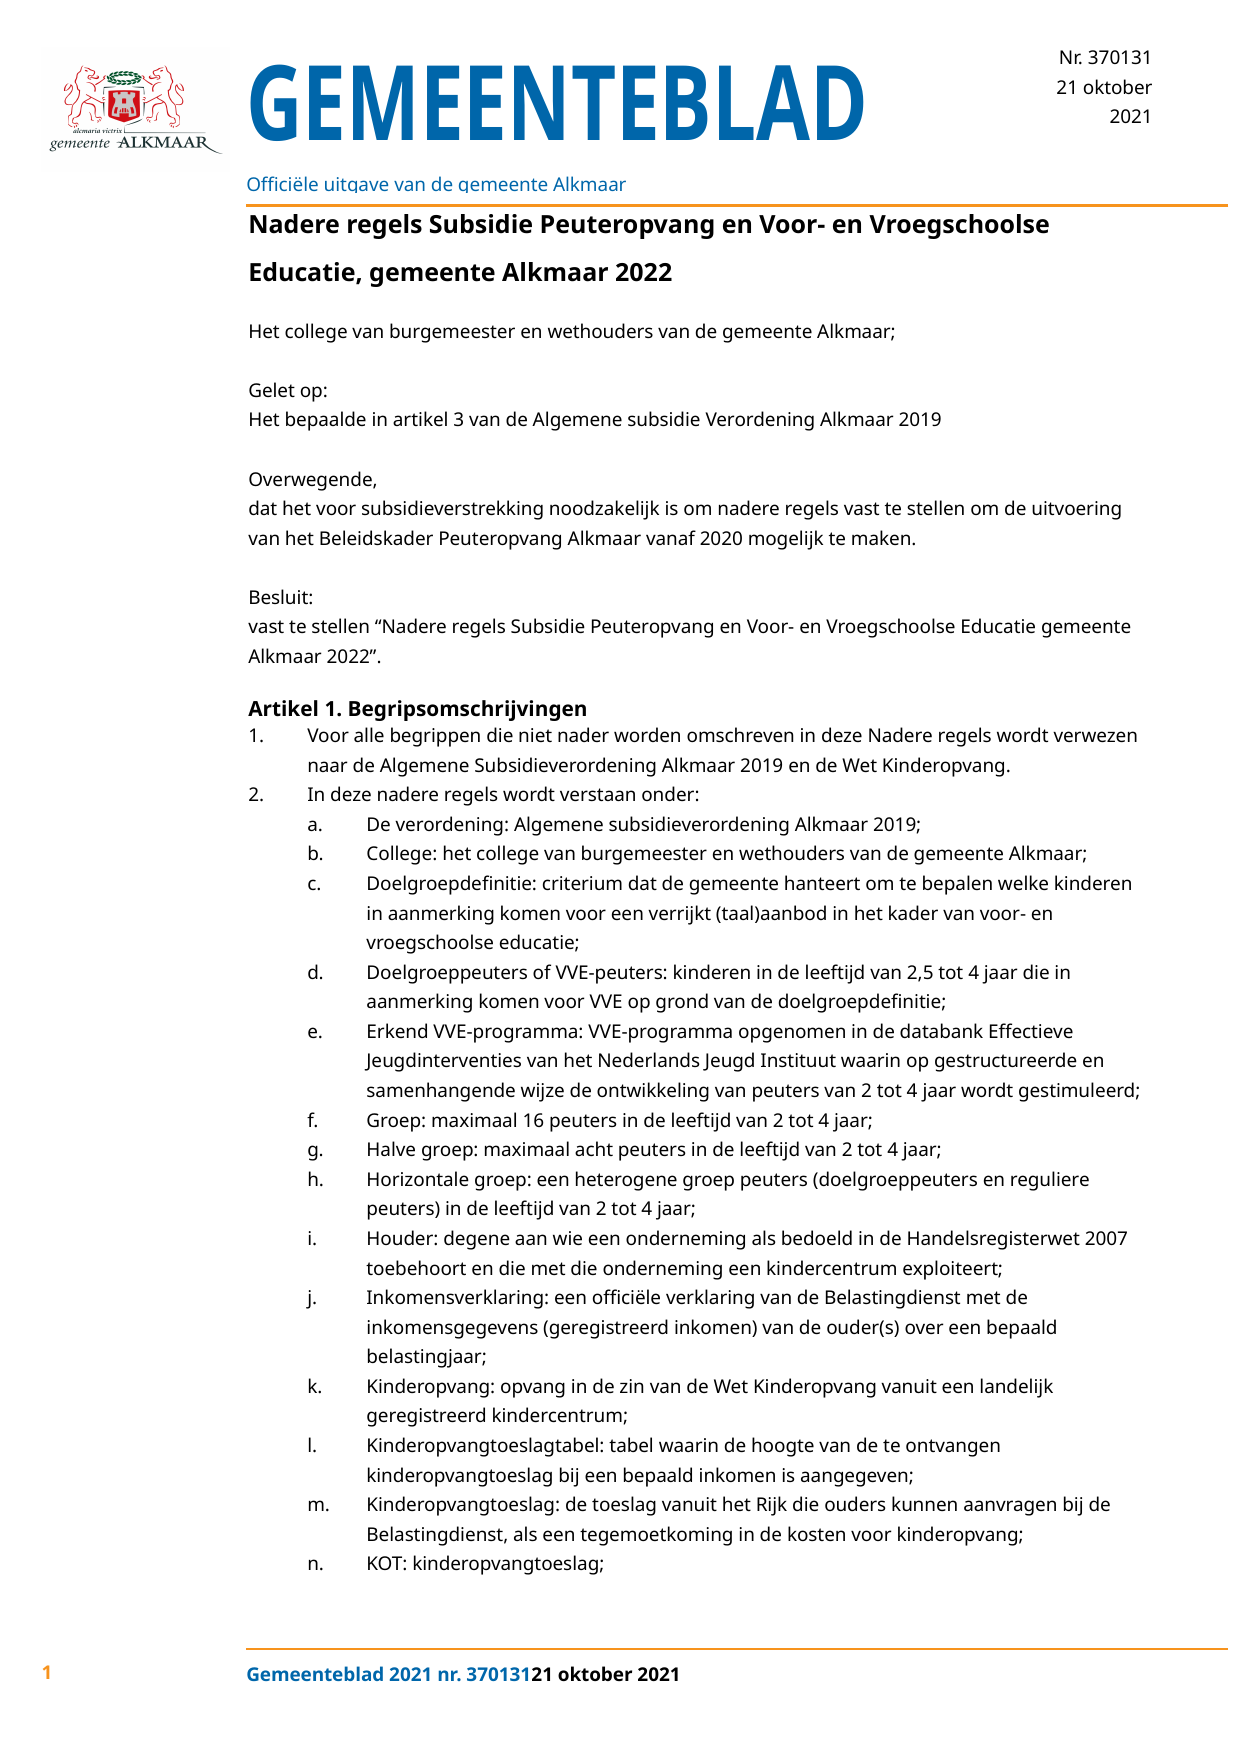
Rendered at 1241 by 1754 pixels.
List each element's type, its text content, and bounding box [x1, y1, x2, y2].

text vast te stellen “Nadere regels Subsidie Peuteropvang en Voor- en Vroegschoolse Educatie gemeente Alkmaar 2022”. [248, 614, 1152, 669]
text Besluit: [248, 584, 1152, 610]
list Doelgroeppeuters of VVE-peuters: kinderen in de leeftijd van 2,5 tot 4 jaar die in aanmerking komen voor VVE op grond van de doelgroepdefinitie; [307, 959, 1152, 1014]
text Gelet op: [248, 377, 1152, 403]
text Het bepaalde in artikel 3 van de Algemene subsidie Verordening Alkmaar 2019 [248, 407, 1152, 432]
picture [41, 47, 231, 172]
text Het college van burgemeester en wethouders van de gemeente Alkmaar; [248, 318, 1152, 344]
list Houder: degene aan wie een onderneming als bedoeld in de Handelsregisterwet 2007 toebehoort en die met die onderneming een kindercentrum exploiteert; [307, 1225, 1152, 1280]
text Artikel 1. Begripsomschrijvingen [248, 694, 1152, 722]
list Voor alle begrippen die niet nader worden omschreven in deze Nadere regels wordt verwezen naar de Algemene Subsidieverordening Alkmaar 2019 en de Wet Kinderopvang. [248, 722, 1152, 777]
text Nadere regels Subsidie Peuteropvang en Voor- en Vroegschoolse Educatie, gemeente Alkmaar 2022 [248, 207, 1152, 288]
list College: het college van burgemeester en wethouders van de gemeente Alkmaar; [307, 841, 1152, 866]
list Doelgroepdefinitie: criterium dat de gemeente hanteert om te bepalen welke kinderen in aanmerking komen voor een verrijkt (taal)aanbod in het kader van voor- en vroegschoolse educatie; [307, 870, 1152, 955]
list Inkomensverklaring: een officiële verklaring van de Belastingdienst met de inkomensgegevens (geregistreerd inkomen) van de ouder(s) over een bepaald belastingjaar; [307, 1284, 1152, 1369]
list Kinderopvang: opvang in de zin van de Wet Kinderopvang vanuit een landelijk geregistreerd kindercentrum; [307, 1373, 1152, 1428]
list Kinderopvangtoeslag: de toeslag vanuit het Rijk die ouders kunnen aanvragen bij de Belastingdienst, als een tegemoetkoming in de kosten voor kinderopvang; [307, 1491, 1152, 1547]
list Groep: maximaal 16 peuters in de leeftijd van 2 tot 4 jaar; [307, 1107, 1152, 1132]
list Kinderopvangtoeslagtabel: tabel waarin de hoogte van de te ontvangen kinderopvangtoeslag bij een bepaald inkomen is aangegeven; [307, 1432, 1152, 1487]
list In deze nadere regels wordt verstaan onder: [248, 781, 1152, 807]
text dat het voor subsidieverstrekking noodzakelijk is om nadere regels vast te stellen om de uitvoering van het Beleidskader Peuteropvang Alkmaar vanaf 2020 mogelijk te maken. [248, 495, 1152, 551]
list Erkend VVE-programma: VVE-programma opgenomen in de databank Effectieve Jeugdinterventies van het Nederlands Jeugd Instituut waarin op gestructureerde en samenhangende wijze de ontwikkeling van peuters van 2 tot 4 jaar wordt gestimuleerd; [307, 1018, 1152, 1103]
list Horizontale groep: een heterogene groep peuters (doelgroeppeuters en reguliere peuters) in de leeftijd van 2 tot 4 jaar; [307, 1166, 1152, 1221]
text Overwegende, [248, 466, 1152, 492]
list KOT: kinderopvangtoeslag; [307, 1551, 1152, 1576]
list De verordening: Algemene subsidieverordening Alkmaar 2019; [307, 811, 1152, 837]
list Halve groep: maximaal acht peuters in de leeftijd van 2 tot 4 jaar; [307, 1136, 1152, 1162]
